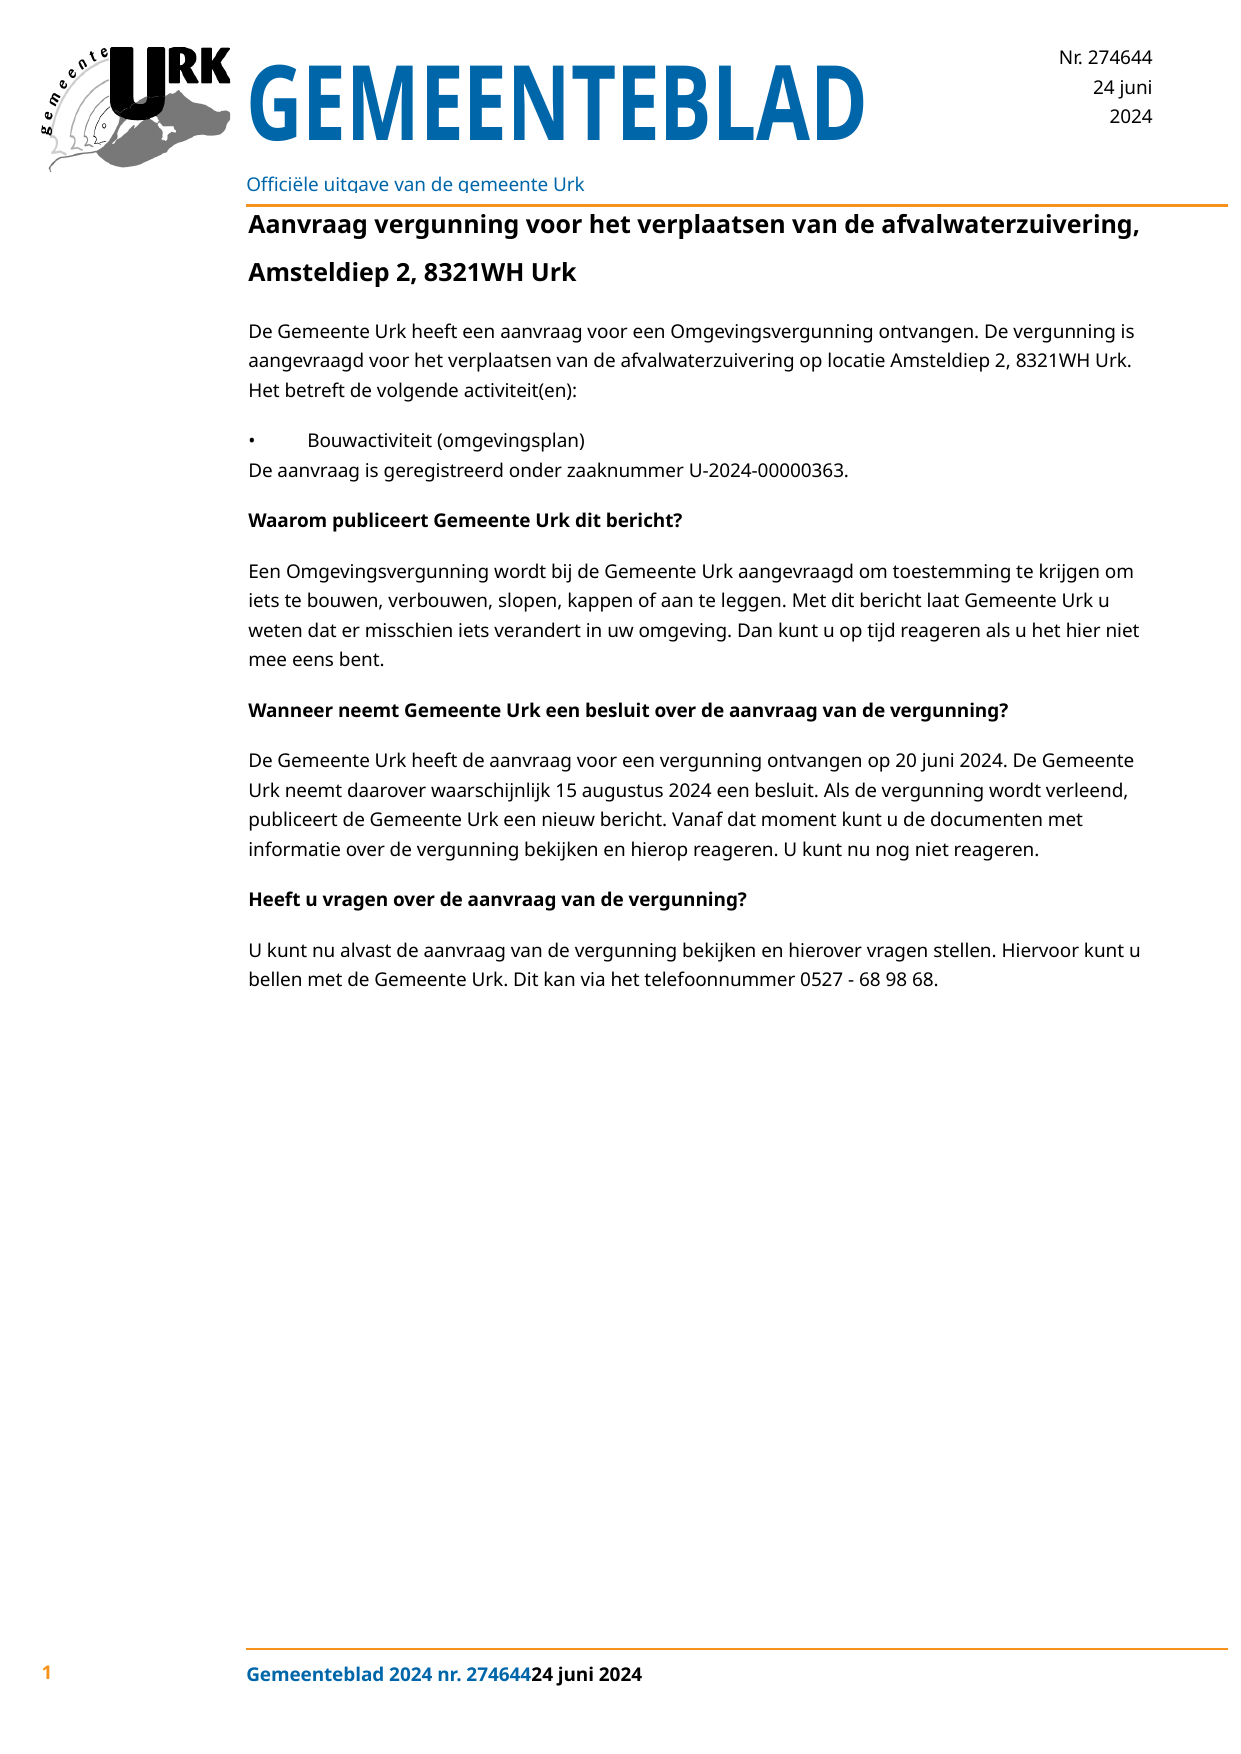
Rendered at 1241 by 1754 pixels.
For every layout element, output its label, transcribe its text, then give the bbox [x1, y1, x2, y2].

picture [41, 47, 231, 172]
list Bouwactiviteit (omgevingsplan) [248, 427, 1152, 453]
text De Gemeente Urk heeft de aanvraag voor een vergunning ontvangen op 20 juni 2024. De Gemeente Urk neemt daarover waarschijnlijk 15 augustus 2024 een besluit. Als de vergunning wordt verleend, publiceert de Gemeente Urk een nieuw bericht. Vanaf dat moment kunt u de documenten met informatie over de vergunning bekijken en hierop reageren. U kunt nu nog niet reageren. [248, 747, 1152, 862]
text Heeft u vragen over de aanvraag van de vergunning? [248, 887, 1152, 912]
text U kunt nu alvast de aanvraag van de vergunning bekijken en hierover vragen stellen. Hiervoor kunt u bellen met de Gemeente Urk. Dit kan via het telefoonnummer 0527 - 68 98 68. [248, 937, 1152, 992]
text De Gemeente Urk heeft een aanvraag voor een Omgevingsvergunning ontvangen. De vergunning is aangevraagd voor het verplaatsen van de afvalwaterzuivering op locatie Amsteldiep 2, 8321WH Urk. Het betreft de volgende activiteit(en): [248, 318, 1152, 403]
text De aanvraag is geregistreerd onder zaaknummer U-2024-00000363. [248, 457, 1152, 483]
text Een Omgevingsvergunning wordt bij de Gemeente Urk aangevraagd om toestemming te krijgen om iets te bouwen, verbouwen, slopen, kappen of aan te leggen. Met dit bericht laat Gemeente Urk u weten dat er misschien iets verandert in uw omgeving. Dan kunt u op tijd reageren als u het hier niet mee eens bent. [248, 558, 1152, 672]
text Wanneer neemt Gemeente Urk een besluit over de aanvraag van de vergunning? [248, 697, 1152, 723]
text Waarom publiceert Gemeente Urk dit bericht? [248, 507, 1152, 533]
text Aanvraag vergunning voor het verplaatsen van de afvalwaterzuivering, Amsteldiep 2, 8321WH Urk [248, 207, 1152, 288]
